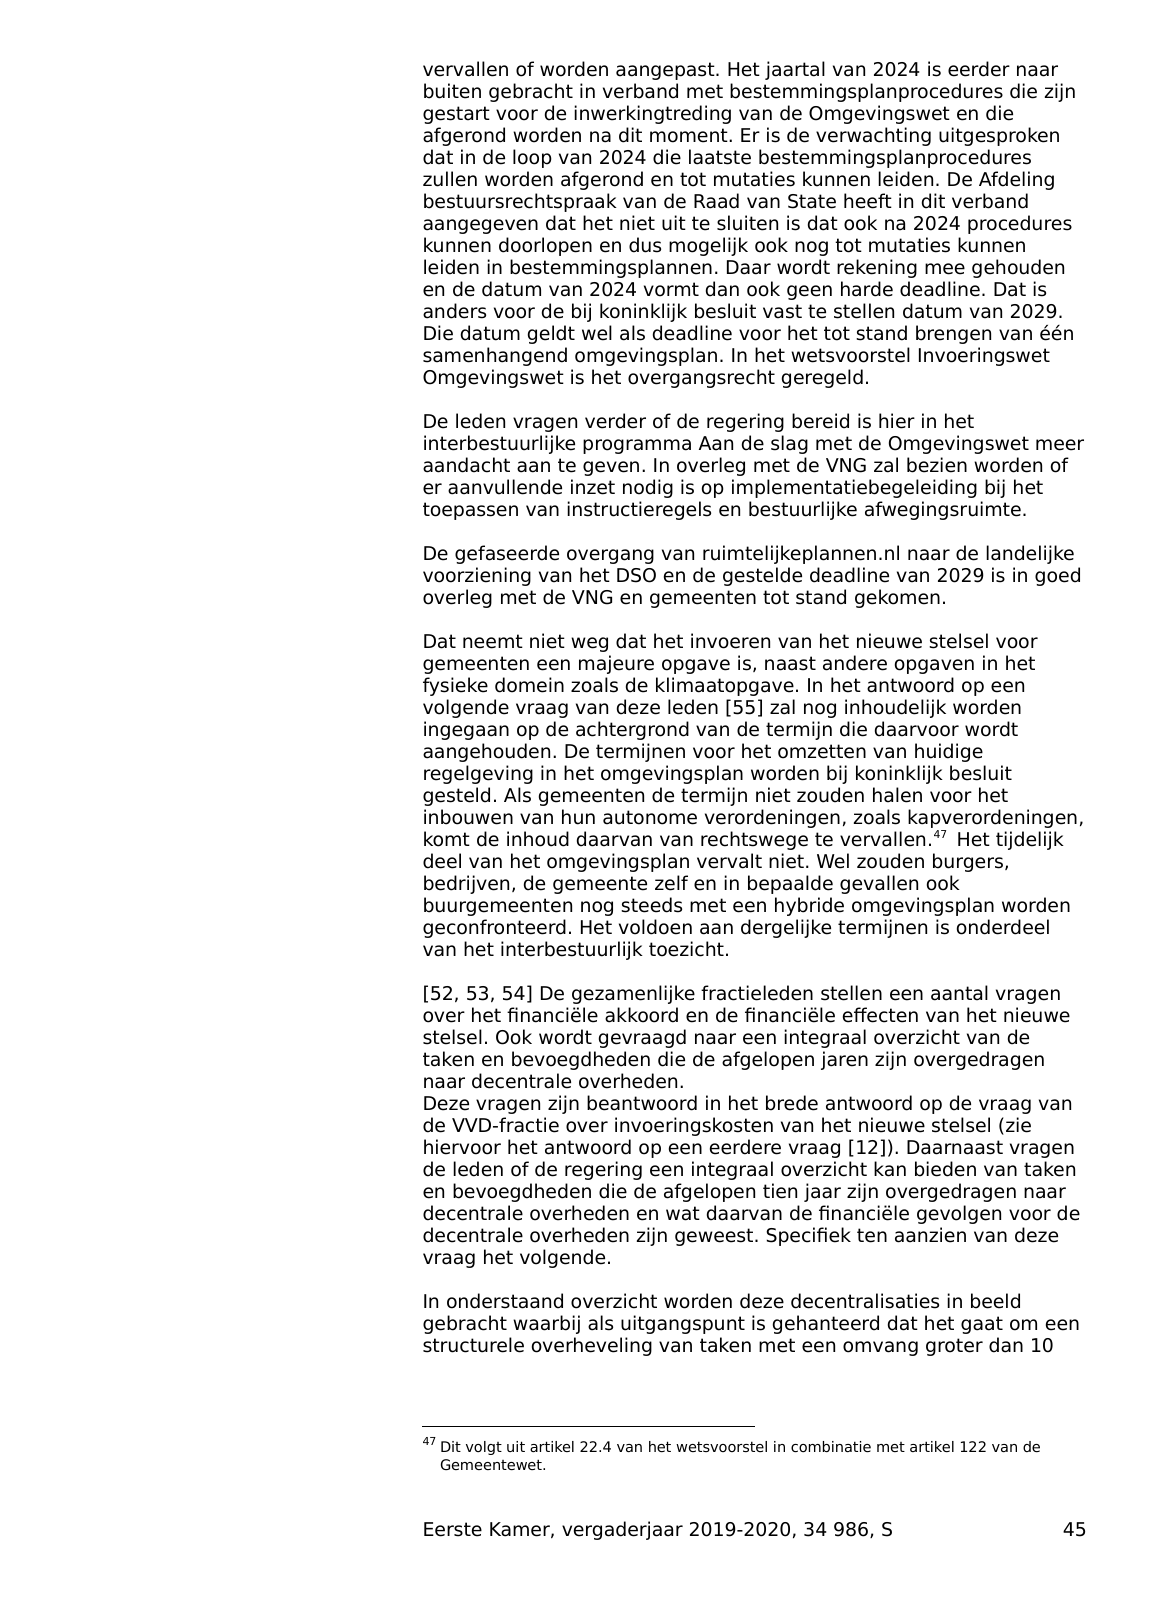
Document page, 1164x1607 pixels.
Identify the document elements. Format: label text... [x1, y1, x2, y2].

text Dit volgt uit artikel 22.4 van het wetsvoorstel in combinatie met artikel 122 van de Gemeentewet. [422, 1435, 1087, 1474]
text vervallen of worden aangepast. Het jaartal van 2024 is eerder naar buiten gebracht in verband met bestemmingsplanprocedures die zijn gestart voor de inwerkingtreding van de Omgevingswet en die afgerond worden na dit moment. Er is de verwachting uitgesproken dat in de loop van 2024 die laatste bestemmingsplanprocedures zullen worden afgerond en tot mutaties kunnen leiden. De Afdeling bestuursrechtspraak van de Raad van State heeft in dit verband aangegeven dat het niet uit te sluiten is dat ook na 2024 procedures kunnen doorlopen en dus mogelijk ook nog tot mutaties kunnen leiden in bestemmingsplannen. Daar wordt rekening mee gehouden en de datum van 2024 vormt dan ook geen harde deadline. Dat is anders voor de bij koninklijk besluit vast te stellen datum van 2029. Die datum geldt wel als deadline voor het tot stand brengen van één samenhangend omgevingsplan. In het wetsvoorstel Invoeringswet Omgevingswet is het overgangsrecht geregeld. [422, 59, 1087, 389]
text Dat neemt niet weg dat het invoeren van het nieuwe stelsel voor gemeenten een majeure opgave is, naast andere opgaven in het fysieke domein zoals de klimaatopgave. In het antwoord op een volgende vraag van deze leden [55] zal nog inhoudelijk worden ingegaan op de achtergrond van de termijn die daarvoor wordt aangehouden. De termijnen voor het omzetten van huidige regelgeving in het omgevingsplan worden bij koninklijk besluit gesteld. Als gemeenten de termijn niet zouden halen voor het inbouwen van hun autonome verordeningen, zoals kapverordeningen, komt de inhoud daarvan van rechtswege te vervallen. Het tijdelijk deel van het omgevingsplan vervalt niet. Wel zouden burgers, bedrijven, de gemeente zelf en in bepaalde gevallen ook buurgemeenten nog steeds met een hybride omgevingsplan worden geconfronteerd. Het voldoen aan dergelijke termijnen is onderdeel van het interbestuurlijk toezicht. [422, 631, 1087, 961]
text De leden vragen verder of de regering bereid is hier in het interbestuurlijke programma Aan de slag met de Omgevingswet meer aandacht aan te geven. In overleg met de VNG zal bezien worden of er aanvullende inzet nodig is op implementatiebegeleiding bij het toepassen van instructieregels en bestuurlijke afwegingsruimte. [422, 411, 1087, 521]
text In onderstaand overzicht worden deze decentralisaties in beeld gebracht waarbij als uitgangspunt is gehanteerd dat het gaat om een structurele overheveling van taken met een omvang groter dan 10 [422, 1291, 1087, 1357]
text De gefaseerde overgang van ruimtelijkeplannen.nl naar de landelijke voorziening van het DSO en de gestelde deadline van 2029 is in goed overleg met de VNG en gemeenten tot stand gekomen. [422, 543, 1087, 609]
text [52, 53, 54] De gezamenlijke fractieleden stellen een aantal vragen over het financiële akkoord en de financiële effecten van het nieuwe stelsel. Ook wordt gevraagd naar een integraal overzicht van de taken en bevoegdheden die de afgelopen jaren zijn overgedragen naar decentrale overheden. [422, 983, 1087, 1093]
text Deze vragen zijn beantwoord in het brede antwoord op de vraag van de VVD-fractie over invoeringskosten van het nieuwe stelsel (zie hiervoor het antwoord op een eerdere vraag [12]). Daarnaast vragen de leden of de regering een integraal overzicht kan bieden van taken en bevoegdheden die de afgelopen tien jaar zijn overgedragen naar decentrale overheden en wat daarvan de financiële gevolgen voor de decentrale overheden zijn geweest. Specifiek ten aanzien van deze vraag het volgende. [422, 1093, 1087, 1269]
